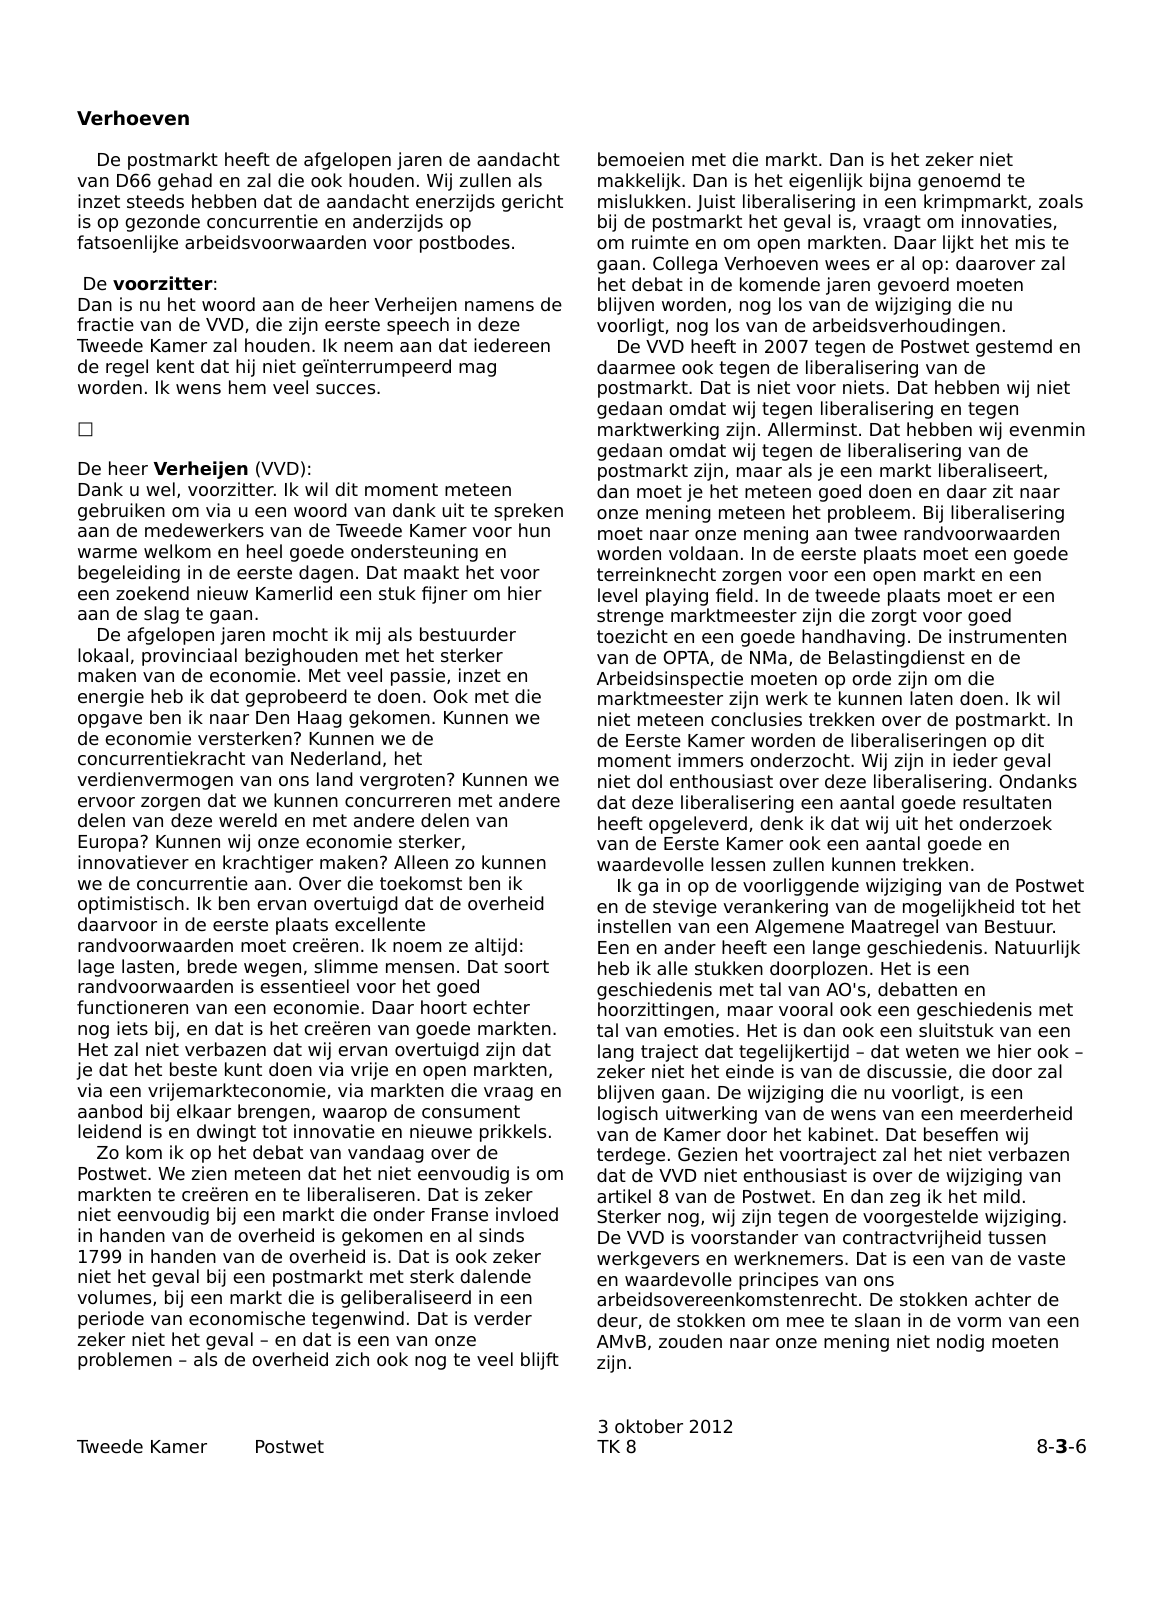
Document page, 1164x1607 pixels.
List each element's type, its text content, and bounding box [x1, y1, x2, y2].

text De postmarkt heeft de afgelopen jaren de aandacht van D66 gehad en zal die ook houden. Wij zullen als inzet steeds hebben dat de aandacht enerzijds gericht is op gezonde concurrentie en anderzijds op fatsoenlijke arbeidsvoorwaarden voor postbodes. [77, 150, 567, 254]
text Dank u wel, voorzitter. Ik wil dit moment meteen gebruiken om via u een woord van dank uit te spreken aan de medewerkers van de Tweede Kamer voor hun warme welkom en heel goede ondersteuning en begeleiding in de eerste dagen. Dat maakt het voor een zoekend nieuw Kamerlid een stuk fijner om hier aan de slag te gaan. [77, 480, 567, 625]
text De heer Verheijen (VVD): [77, 459, 567, 480]
text Ik ga in op de voorliggende wijziging van de Postwet en de stevige verankering van de mogelijkheid tot het instellen van een Algemene Maatregel van Bestuur. Een en ander heeft een lange geschiedenis. Natuurlijk heb ik alle stukken doorplozen. Het is een geschiedenis met tal van AO's, debatten en hoorzittingen, maar vooral ook een geschiedenis met tal van emoties. Het is dan ook een sluitstuk van een lang traject dat tegelijkertijd – dat weten we hier ook – zeker niet het einde is van de discussie, die door zal blijven gaan. De wijziging die nu voorligt, is een logisch uitwerking van de wens van een meerderheid van de Kamer door het kabinet. Dat beseffen wij terdege. Gezien het voortraject zal het niet verbazen dat de VVD niet enthousiast is over de wijziging van artikel 8 van de Postwet. En dan zeg ik het mild. Sterker nog, wij zijn tegen de voorgestelde wijziging. De VVD is voorstander van contractvrijheid tussen werkgevers en werknemers. Dat is een van de vaste en waardevolle principes van ons arbeidsovereenkomstenrecht. De stokken achter de deur, de stokken om mee te slaan in de vorm van een AMvB, zouden naar onze mening niet nodig moeten zijn. [596, 876, 1087, 1373]
text De voorzitter: [77, 274, 567, 294]
text Dan is nu het woord aan de heer Verheijen namens de fractie van de VVD, die zijn eerste speech in deze Tweede Kamer zal houden. Ik neem aan dat iedereen de regel kent dat hij niet geïnterrumpeerd mag worden. Ik wens hem veel succes. [77, 294, 567, 398]
text De afgelopen jaren mocht ik mij als bestuurder lokaal, provinciaal bezighouden met het sterker maken van de economie. Met veel passie, inzet en energie heb ik dat geprobeerd te doen. Ook met die opgave ben ik naar Den Haag gekomen. Kunnen we de economie versterken? Kunnen we de concurrentiekracht van Nederland, het verdienvermogen van ons land vergroten? Kunnen we ervoor zorgen dat we kunnen concurreren met andere delen van deze wereld en met andere delen van Europa? Kunnen wij onze economie sterker, innovatiever en krachtiger maken? Alleen zo kunnen we de concurrentie aan. Over die toekomst ben ik optimistisch. Ik ben ervan overtuigd dat de overheid daarvoor in de eerste plaats excellente randvoorwaarden moet creëren. Ik noem ze altijd: lage lasten, brede wegen, slimme mensen. Dat soort randvoorwaarden is essentieel voor het goed functioneren van een economie. Daar hoort echter nog iets bij, en dat is het creëren van goede markten. Het zal niet verbazen dat wij ervan overtuigd zijn dat je dat het beste kunt doen via vrije en open markten, via een vrijemarkteconomie, via markten die vraag en aanbod bij elkaar brengen, waarop de consument leidend is en dwingt tot innovatie en nieuwe prikkels. [77, 625, 567, 1143]
text bemoeien met die markt. Dan is het zeker niet makkelijk. Dan is het eigenlijk bijna genoemd te mislukken. Juist liberalisering in een krimpmarkt, zoals bij de postmarkt het geval is, vraagt om innovaties, om ruimte en om open markten. Daar lijkt het mis te gaan. Collega Verhoeven wees er al op: daarover zal het debat in de komende jaren gevoerd moeten blijven worden, nog los van de wijziging die nu voorligt, nog los van de arbeidsverhoudingen. [596, 150, 1087, 337]
text Zo kom ik op het debat van vandaag over de Postwet. We zien meteen dat het niet eenvoudig is om markten te creëren en te liberaliseren. Dat is zeker niet eenvoudig bij een markt die onder Franse invloed in handen van de overheid is gekomen en al sinds 1799 in handen van de overheid is. Dat is ook zeker niet het geval bij een postmarkt met sterk dalende volumes, bij een markt die is geliberaliseerd in een periode van economische tegenwind. Dat is verder zeker niet het geval – en dat is een van onze problemen – als de overheid zich ook nog te veel blijft [77, 1143, 567, 1371]
text De VVD heeft in 2007 tegen de Postwet gestemd en daarmee ook tegen de liberalisering van de postmarkt. Dat is niet voor niets. Dat hebben wij niet gedaan omdat wij tegen liberalisering en tegen marktwerking zijn. Allerminst. Dat hebben wij evenmin gedaan omdat wij tegen de liberalisering van de postmarkt zijn, maar als je een markt liberaliseert, dan moet je het meteen goed doen en daar zit naar onze mening meteen het probleem. Bij liberalisering moet naar onze mening aan twee randvoorwaarden worden voldaan. In de eerste plaats moet een goede terreinknecht zorgen voor een open markt en een level playing field. In de tweede plaats moet er een strenge marktmeester zijn die zorgt voor goed toezicht en een goede handhaving. De instrumenten van de OPTA, de NMa, de Belastingdienst en de Arbeidsinspectie moeten op orde zijn om die marktmeester zijn werk te kunnen laten doen. Ik wil niet meteen conclusies trekken over de postmarkt. In de Eerste Kamer worden de liberaliseringen op dit moment immers onderzocht. Wij zijn in ieder geval niet dol enthousiast over deze liberalisering. Ondanks dat deze liberalisering een aantal goede resultaten heeft opgeleverd, denk ik dat wij uit het onderzoek van de Eerste Kamer ook een aantal goede en waardevolle lessen zullen kunnen trekken. [596, 337, 1087, 876]
text □ [77, 418, 567, 439]
